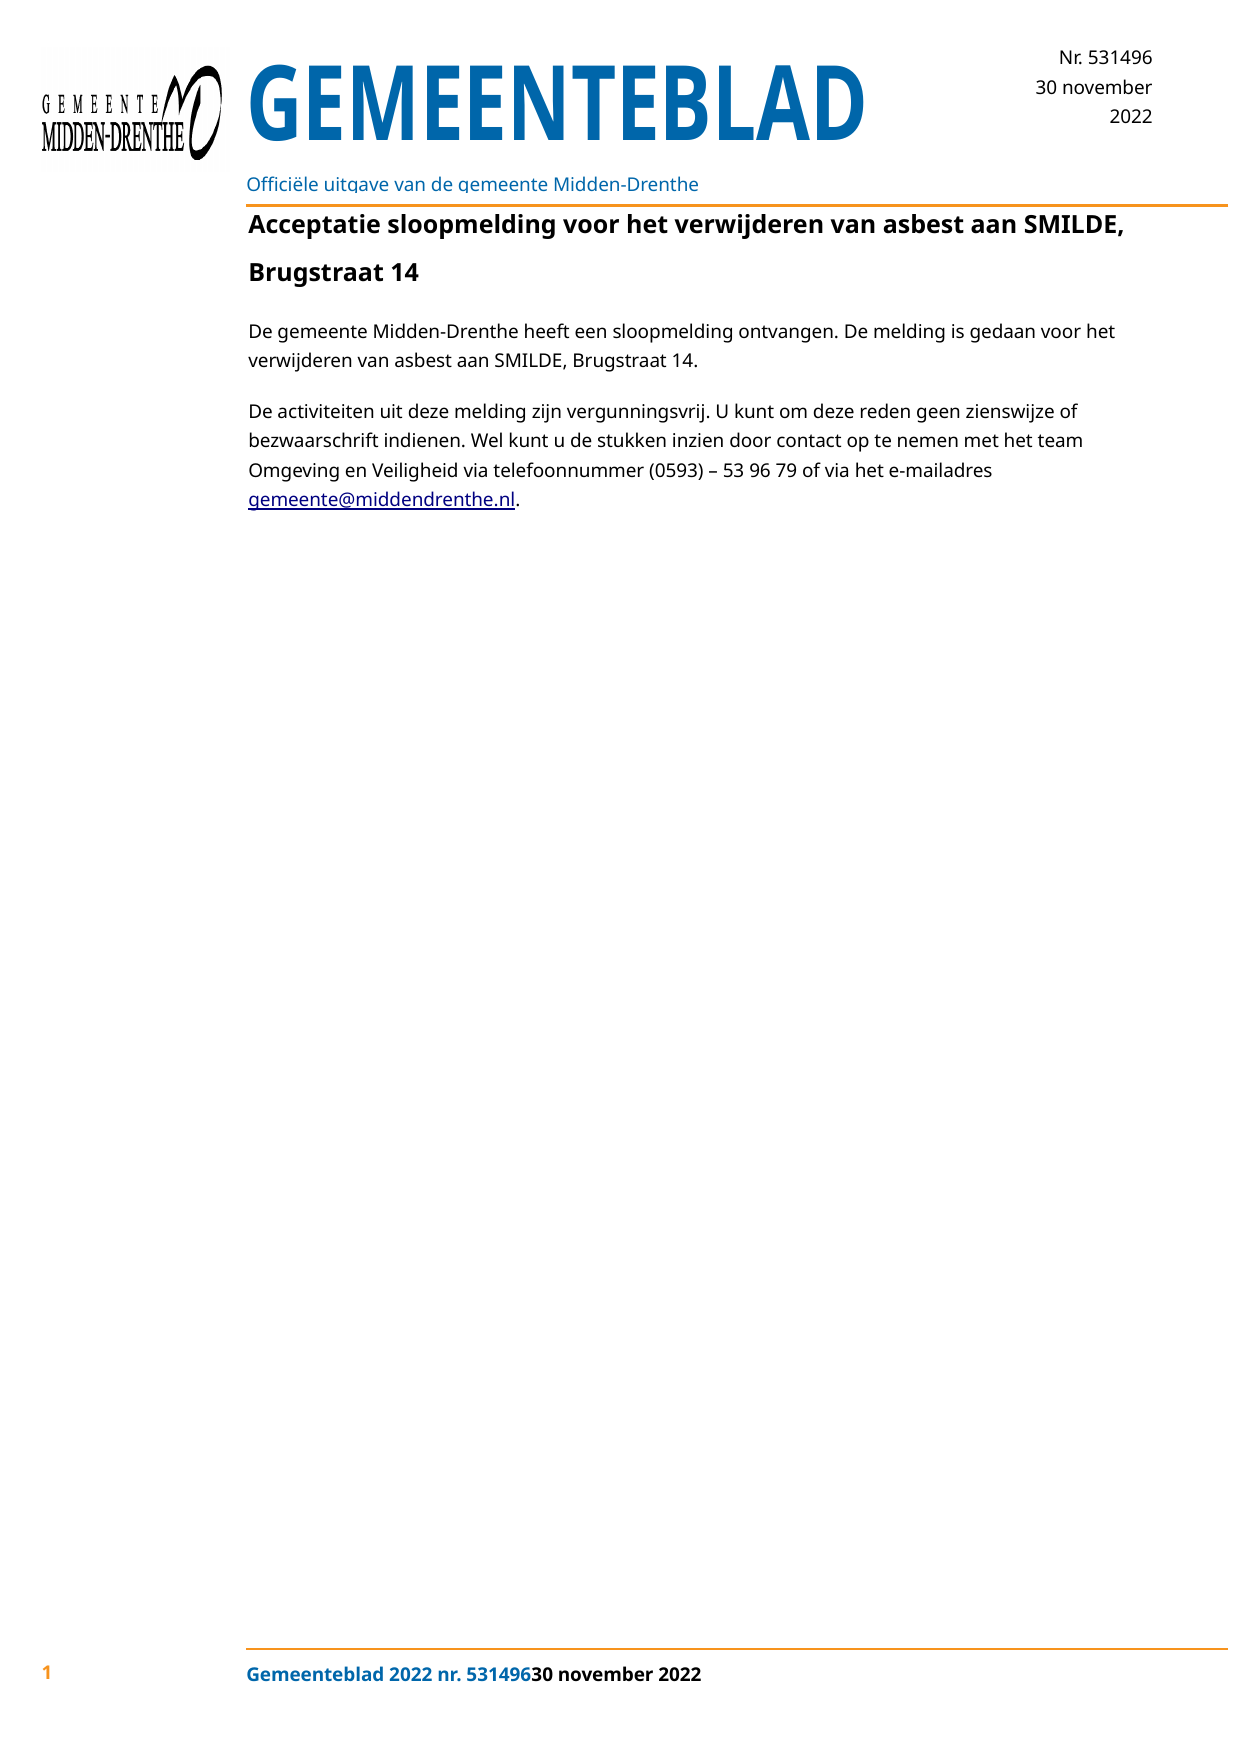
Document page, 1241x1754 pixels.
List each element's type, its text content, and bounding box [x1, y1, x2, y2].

picture [41, 47, 231, 172]
text De gemeente Midden-Drenthe heeft een sloopmelding ontvangen. De melding is gedaan voor het verwijderen van asbest aan SMILDE, Brugstraat 14. [248, 318, 1152, 373]
text Acceptatie sloopmelding voor het verwijderen van asbest aan SMILDE, Brugstraat 14 [248, 207, 1152, 288]
text De activiteiten uit deze melding zijn vergunningsvrij. U kunt om deze reden geen zienswijze of bezwaarschrift indienen. Wel kunt u de stukken inzien door contact op te nemen met het team Omgeving en Veiligheid via telefoonnummer (0593) – 53 96 79 of via het e-mailadres gemeente@middendrenthe.nl. [248, 398, 1152, 512]
